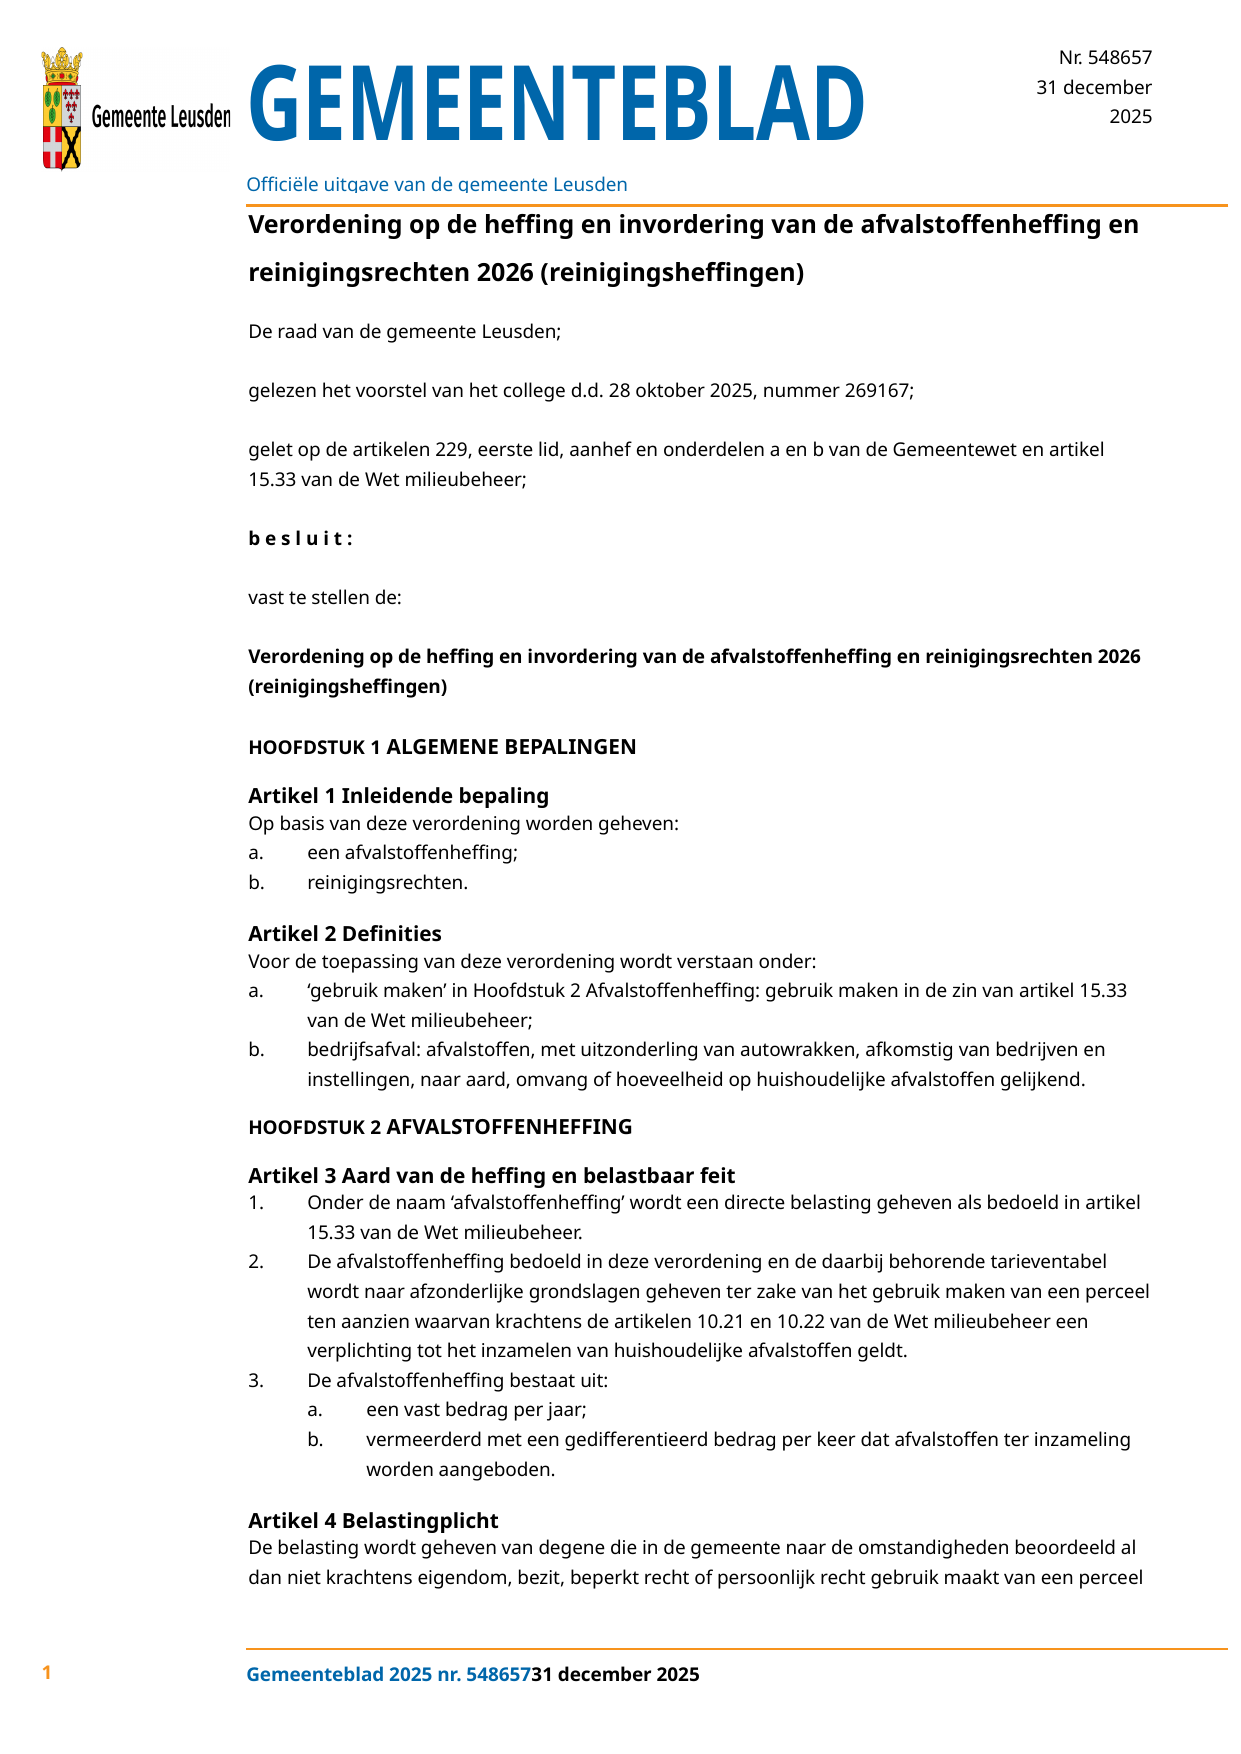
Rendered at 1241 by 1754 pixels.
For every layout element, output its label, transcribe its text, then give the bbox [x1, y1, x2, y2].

text gelezen het voorstel van het college d.d. 28 oktober 2025, nummer 269167; [248, 377, 1152, 403]
text Artikel 2 Definities [248, 919, 1152, 948]
list De afvalstoffenheffing bestaat uit: [248, 1367, 1152, 1393]
list De afvalstoffenheffing bedoeld in deze verordening en de daarbij behorende tarieventabel wordt naar afzonderlijke grondslagen geheven ter zake van het gebruik maken van een perceel ten aanzien waarvan krachtens de artikelen 10.21 en 10.22 van de Wet milieubeheer een verplichting tot het inzamelen van huishoudelijke afvalstoffen geldt. [248, 1249, 1152, 1363]
text Voor de toepassing van deze verordening wordt verstaan onder: [248, 948, 1152, 973]
list een vast bedrag per jaar; [307, 1397, 1152, 1422]
text De raad van de gemeente Leusden; [248, 318, 1152, 344]
text vast te stellen de: [248, 584, 1152, 610]
picture [41, 47, 231, 172]
text Op basis van deze verordening worden geheven: [248, 810, 1152, 836]
text b e s l u i t : [248, 525, 1152, 551]
text Verordening op de heffing en invordering van de afvalstoffenheffing en reinigingsrechten 2026 (reinigingsheffingen) [248, 643, 1152, 699]
text HOOFDSTUK 1 ALGEMENE BEPALINGEN [248, 732, 1152, 761]
text Artikel 3 Aard van de heffing en belastbaar feit [248, 1161, 1152, 1189]
list vermeerderd met een gedifferentieerd bedrag per keer dat afvalstoffen ter inzameling worden aangeboden. [307, 1426, 1152, 1481]
text Artikel 1 Inleidende bepaling [248, 781, 1152, 810]
list een afvalstoffenheffing; [248, 839, 1152, 865]
text HOOFDSTUK 2 AFVALSTOFFENHEFFING [248, 1112, 1152, 1140]
text De belasting wordt geheven van degene die in de gemeente naar de omstandigheden beoordeeld al dan niet krachtens eigendom, bezit, beperkt recht of persoonlijk recht gebruik maakt van een perceel [248, 1534, 1152, 1590]
text gelet op de artikelen 229, eerste lid, aanhef en onderdelen a en b van de Gemeentewet en artikel 15.33 van de Wet milieubeheer; [248, 436, 1152, 492]
list Onder de naam ‘afvalstoffenheffing’ wordt een directe belasting geheven als bedoeld in artikel 15.33 van de Wet milieubeheer. [248, 1189, 1152, 1245]
text Verordening op de heffing en invordering van de afvalstoffenheffing en reinigingsrechten 2026 (reinigingsheffingen) [248, 207, 1152, 288]
list ‘gebruik maken’ in Hoofdstuk 2 Afvalstoffenheffing: gebruik maken in de zin van artikel 15.33 van de Wet milieubeheer; [248, 977, 1152, 1033]
list reinigingsrechten. [248, 869, 1152, 895]
list bedrijfsafval: afvalstoffen, met uitzonderling van autowrakken, afkomstig van bedrijven en instellingen, naar aard, omvang of hoeveelheid op huishoudelijke afvalstoffen gelijkend. [248, 1037, 1152, 1092]
text Artikel 4 Belastingplicht [248, 1506, 1152, 1534]
